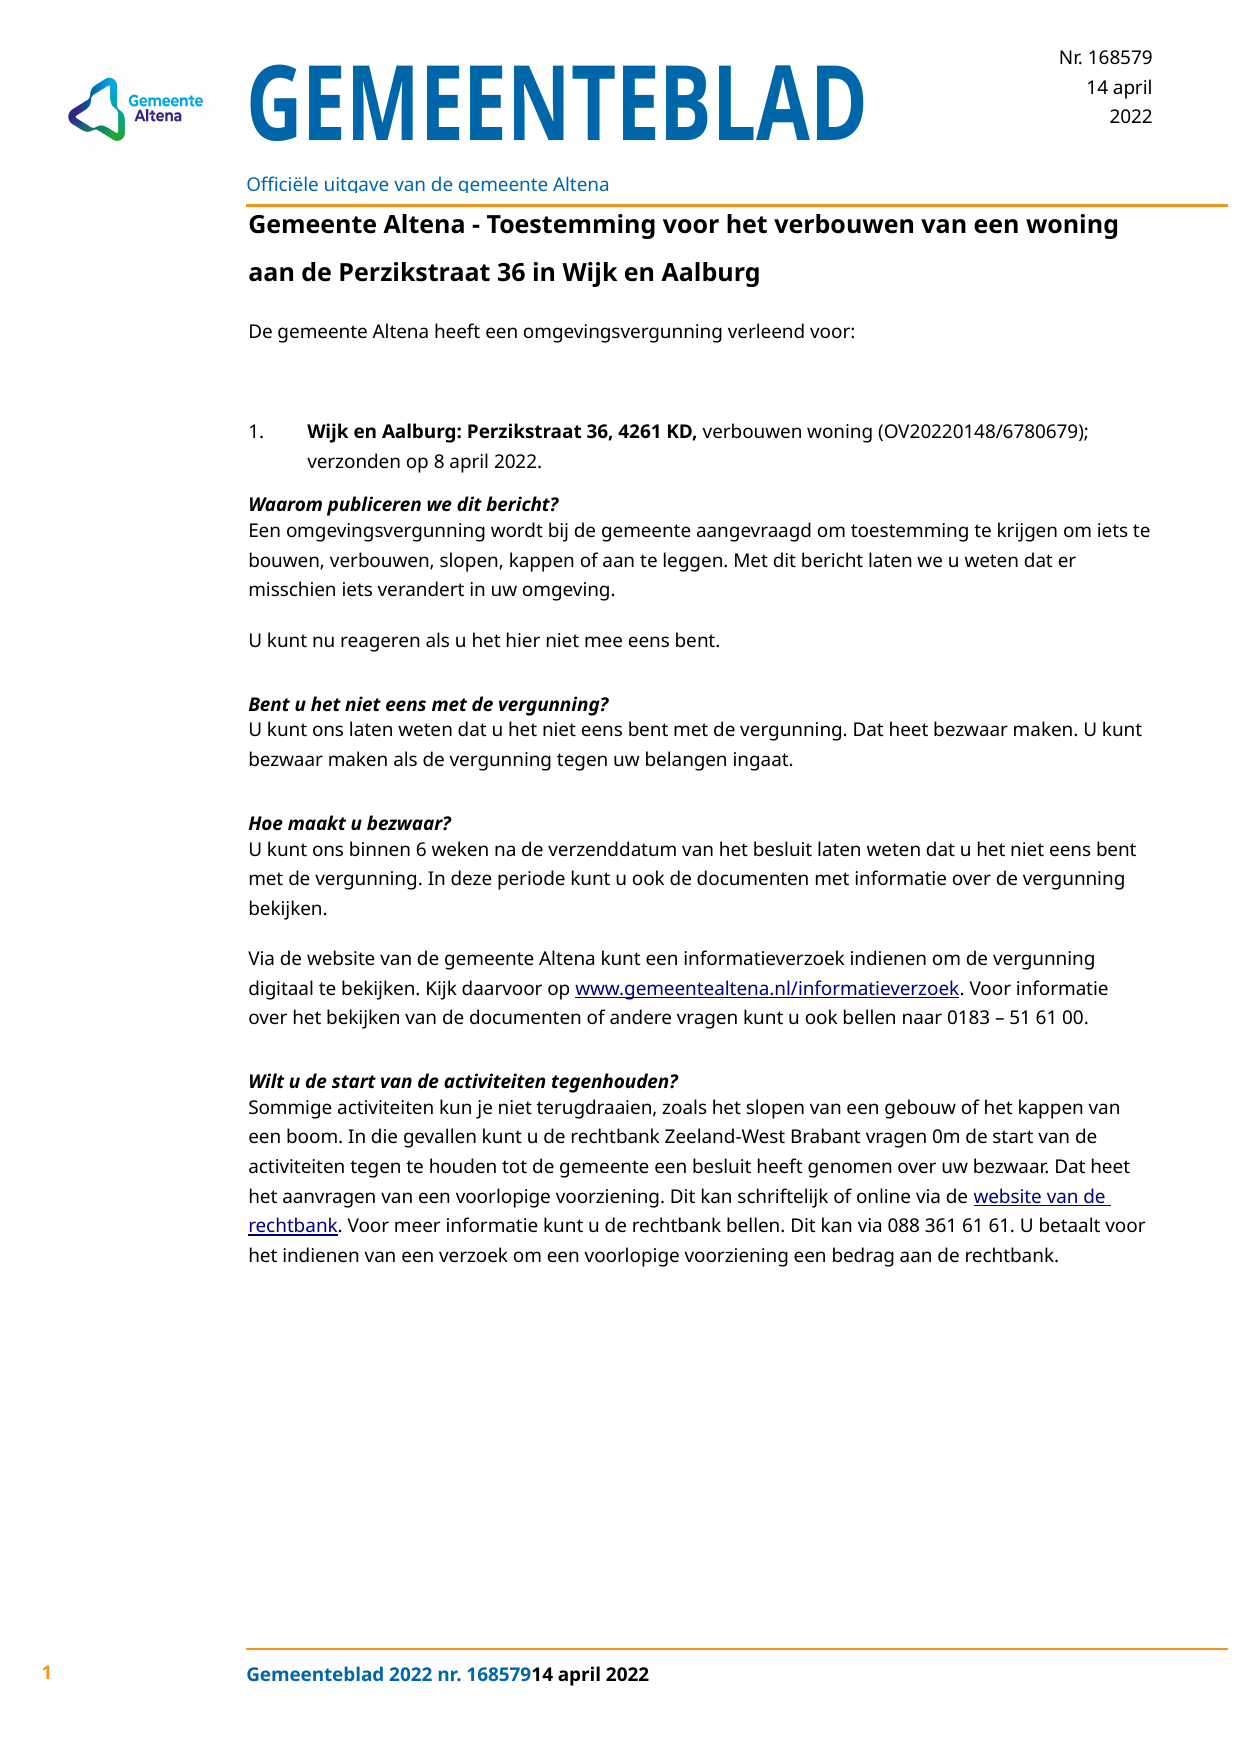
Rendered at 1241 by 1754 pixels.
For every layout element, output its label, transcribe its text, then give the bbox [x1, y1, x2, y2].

list Wijk en Aalburg: Perzikstraat 36, 4261 KD, verbouwen woning (OV20220148/6780679); verzonden op 8 april 2022. [248, 419, 1152, 474]
text Sommige activiteiten kun je niet terugdraaien, zoals het slopen van een gebouw of het kappen van een boom. In die gevallen kunt u de rechtbank Zeeland-West Brabant vragen 0m de start van de activiteiten tegen te houden tot de gemeente een besluit heeft genomen over uw bezwaar. Dat heet het aanvragen van een voorlopige voorziening. Dit kan schriftelijk of online via de website van de rechtbank. Voor meer informatie kunt u de rechtbank bellen. Dit kan via 088 361 61 61. U betaalt voor het indienen van een verzoek om een voorlopige voorziening een bedrag aan de rechtbank. [248, 1094, 1152, 1268]
text U kunt nu reageren als u het hier niet mee eens bent. [248, 627, 1152, 652]
text Wilt u de start van de activiteiten tegenhouden? [248, 1068, 1152, 1094]
text Bent u het niet eens met de vergunning? [248, 691, 1152, 716]
text U kunt ons binnen 6 weken na de verzenddatum van het besluit laten weten dat u het niet eens bent met de vergunning. In deze periode kunt u ook de documenten met informatie over de vergunning bekijken. [248, 836, 1152, 921]
text U kunt ons laten weten dat u het niet eens bent met de vergunning. Dat heet bezwaar maken. U kunt bezwaar maken als de vergunning tegen uw belangen ingaat. [248, 716, 1152, 772]
picture [41, 47, 231, 172]
text Hoe maakt u bezwaar? [248, 810, 1152, 836]
text De gemeente Altena heeft een omgevingsvergunning verleend voor: [248, 318, 1152, 344]
text Via de website van de gemeente Altena kunt een informatieverzoek indienen om de vergunning digitaal te bekijken. Kijk daarvoor op www.gemeentealtena.nl/informatieverzoek. Voor informatie over het bekijken van de documenten of andere vragen kunt u ook bellen naar 0183 – 51 61 00. [248, 945, 1152, 1030]
text Een omgevingsvergunning wordt bij de gemeente aangevraagd om toestemming te krijgen om iets te bouwen, verbouwen, slopen, kappen of aan te leggen. Met dit bericht laten we u weten dat er misschien iets verandert in uw omgeving. [248, 517, 1152, 602]
text Waarom publiceren we dit bericht? [248, 491, 1152, 517]
text Gemeente Altena - Toestemming voor het verbouwen van een woning aan de Perzikstraat 36 in Wijk en Aalburg [248, 207, 1152, 288]
